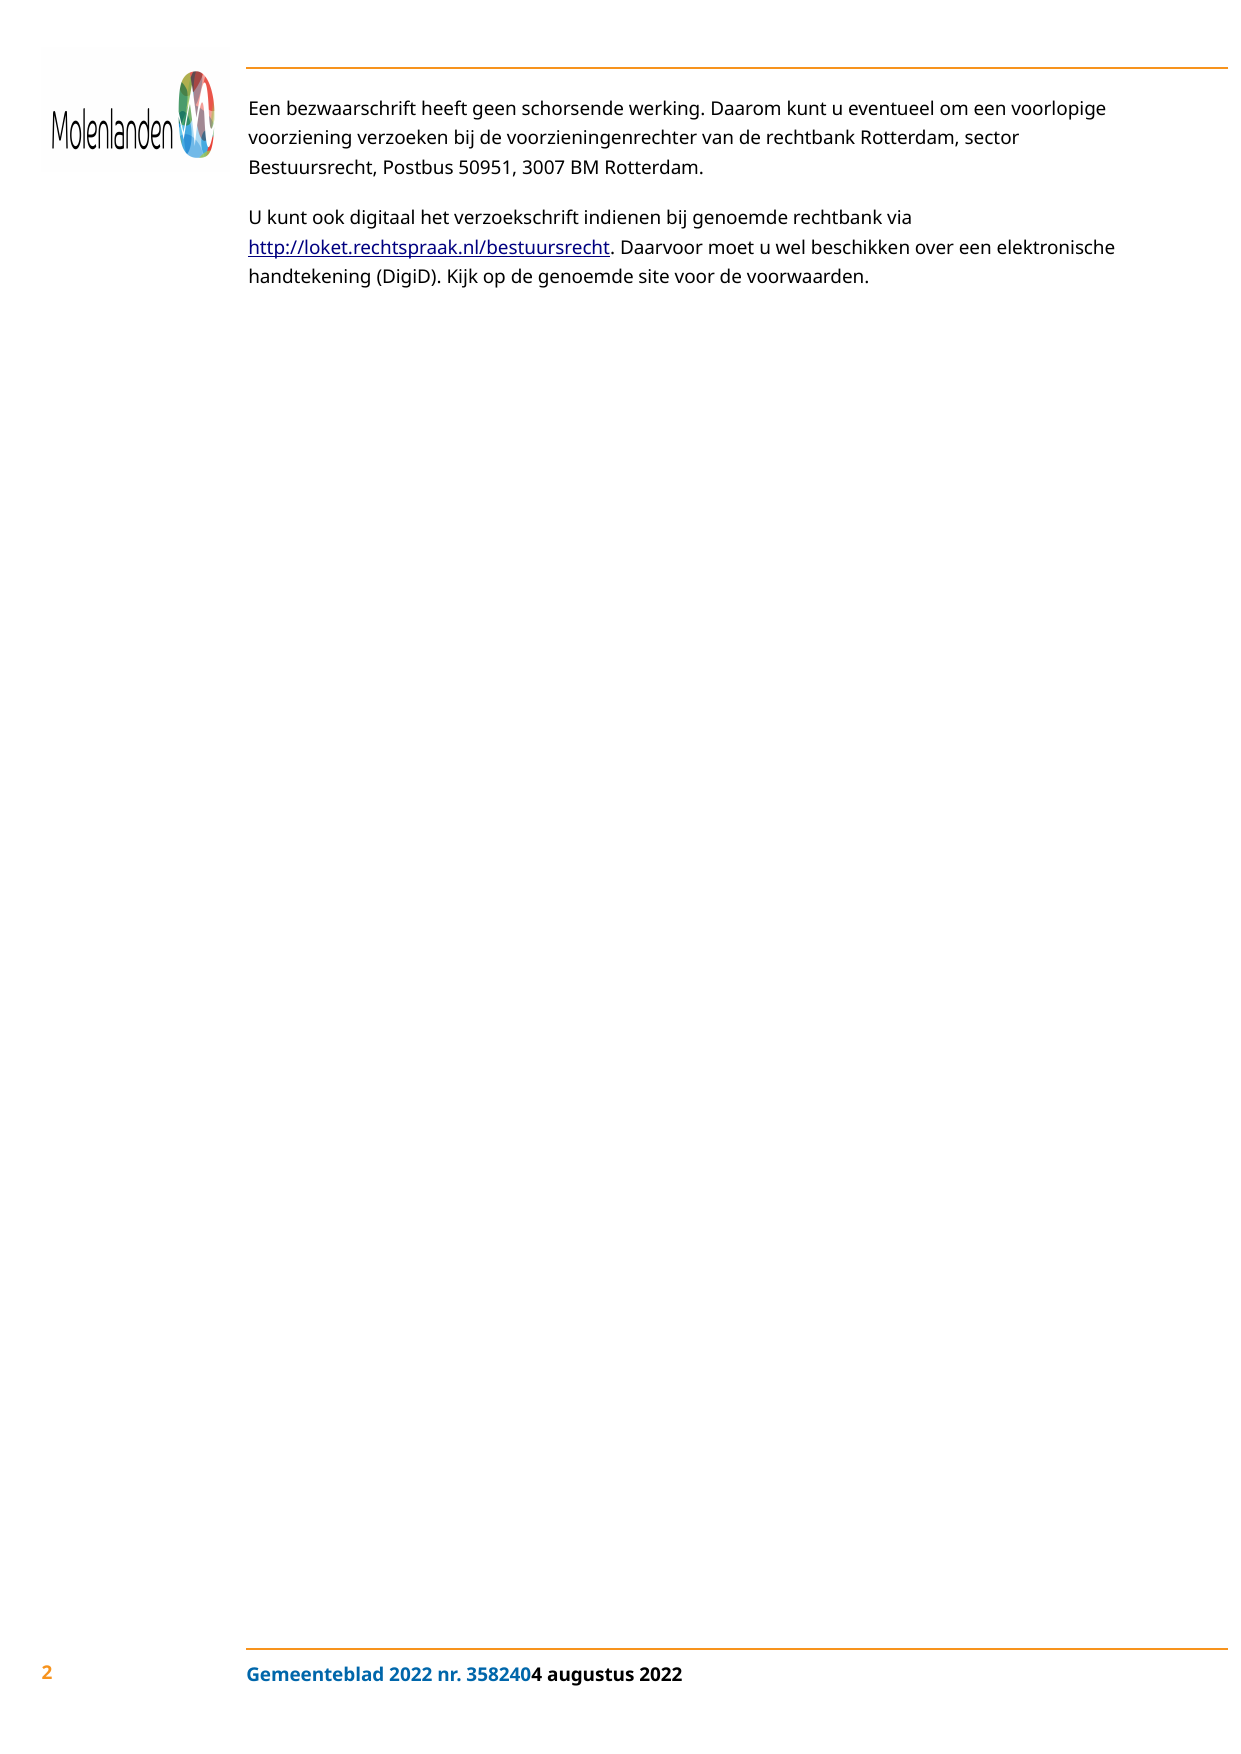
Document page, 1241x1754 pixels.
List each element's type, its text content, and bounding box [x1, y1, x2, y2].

picture [41, 47, 231, 172]
text U kunt ook digitaal het verzoekschrift indienen bij genoemde rechtbank via http://loket.rechtspraak.nl/bestuursrecht. Daarvoor moet u wel beschikken over een elektronische handtekening (DigiD). Kijk op de genoemde site voor de voorwaarden. [248, 204, 1152, 289]
text Een bezwaarschrift heeft geen schorsende werking. Daarom kunt u eventueel om een voorlopige voorziening verzoeken bij de voorzieningenrechter van de rechtbank Rotterdam, sector Bestuursrecht, Postbus 50951, 3007 BM Rotterdam. [248, 95, 1152, 180]
